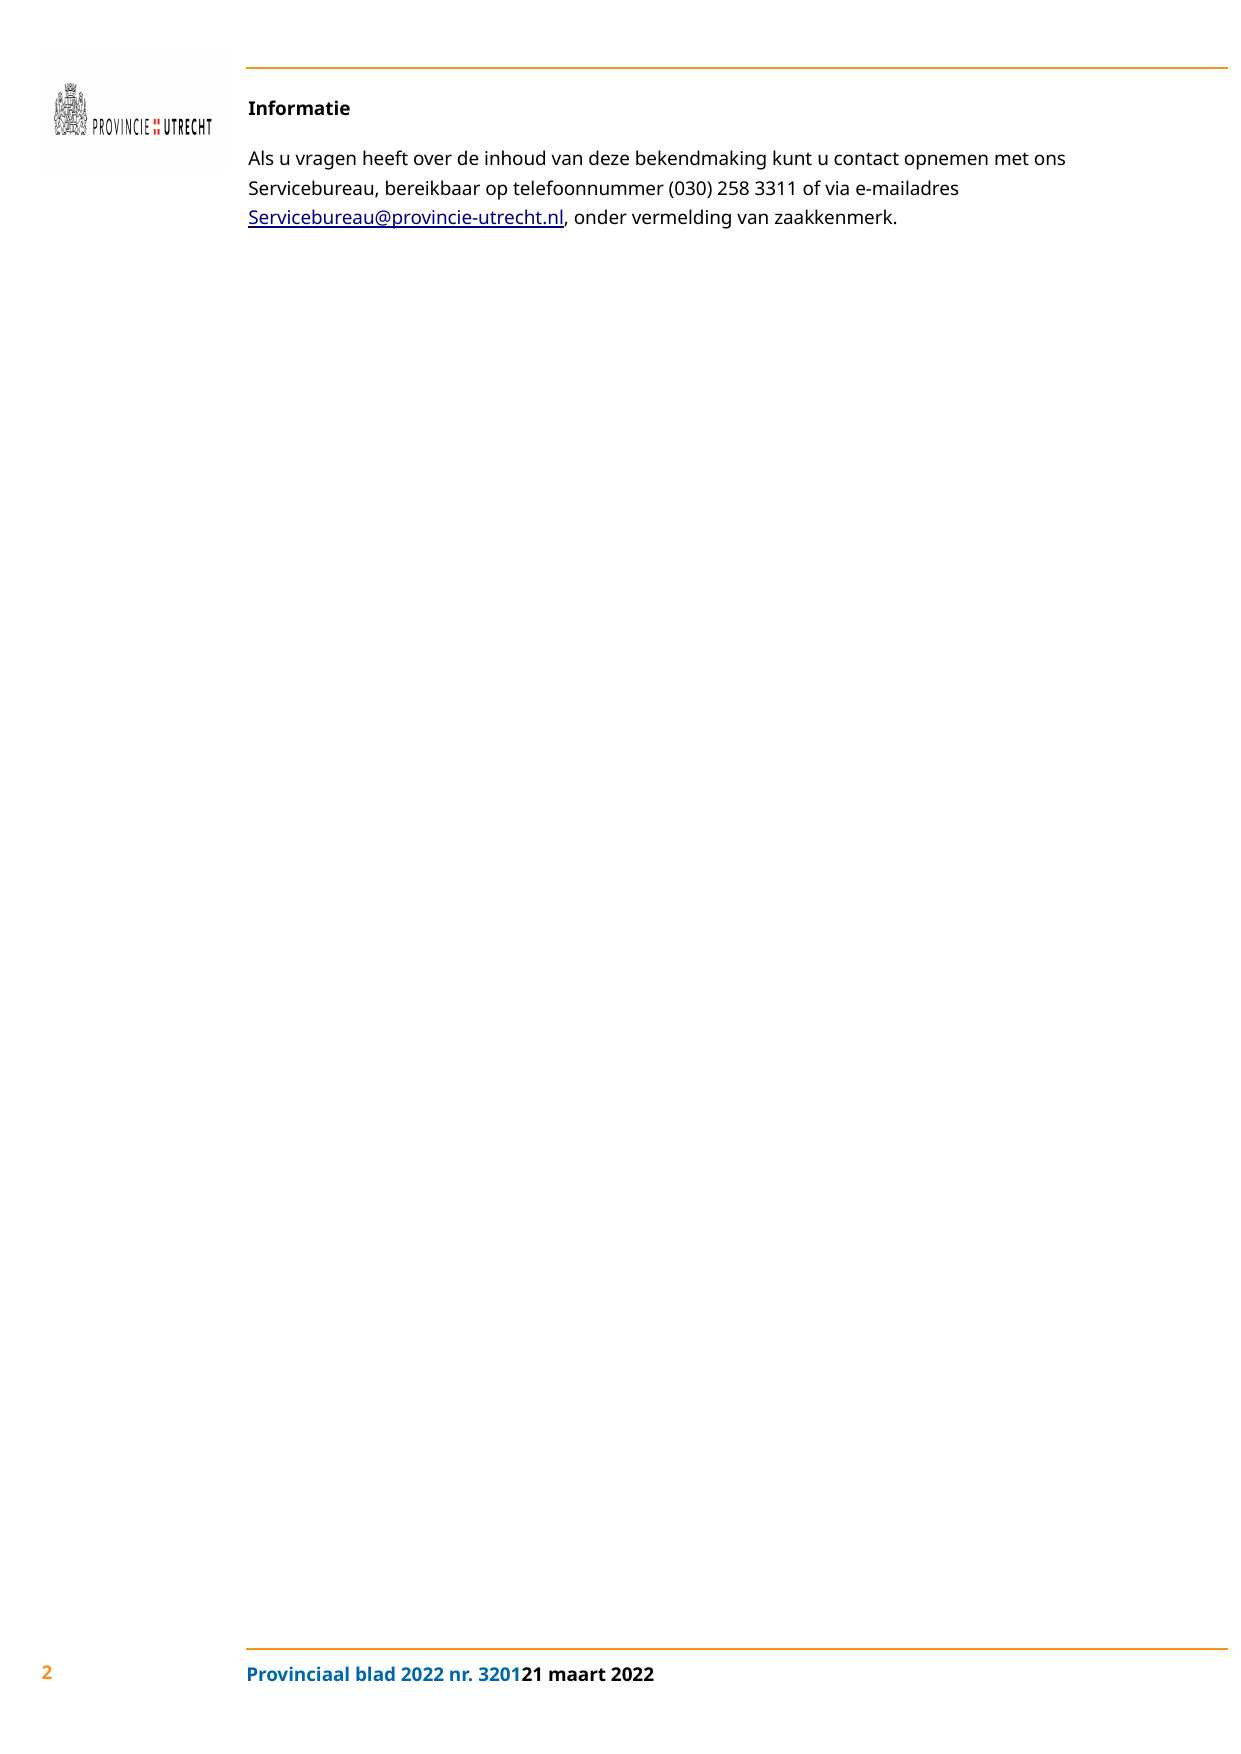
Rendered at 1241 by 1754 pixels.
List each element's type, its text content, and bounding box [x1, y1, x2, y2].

text Als u vragen heeft over de inhoud van deze bekendmaking kunt u contact opnemen met ons Servicebureau, bereikbaar op telefoonnummer (030) 258 3311 of via e-mailadres Servicebureau@provincie-utrecht.nl, onder vermelding van zaakkenmerk. [248, 145, 1152, 230]
picture [41, 47, 231, 172]
text Informatie [248, 95, 1152, 121]
